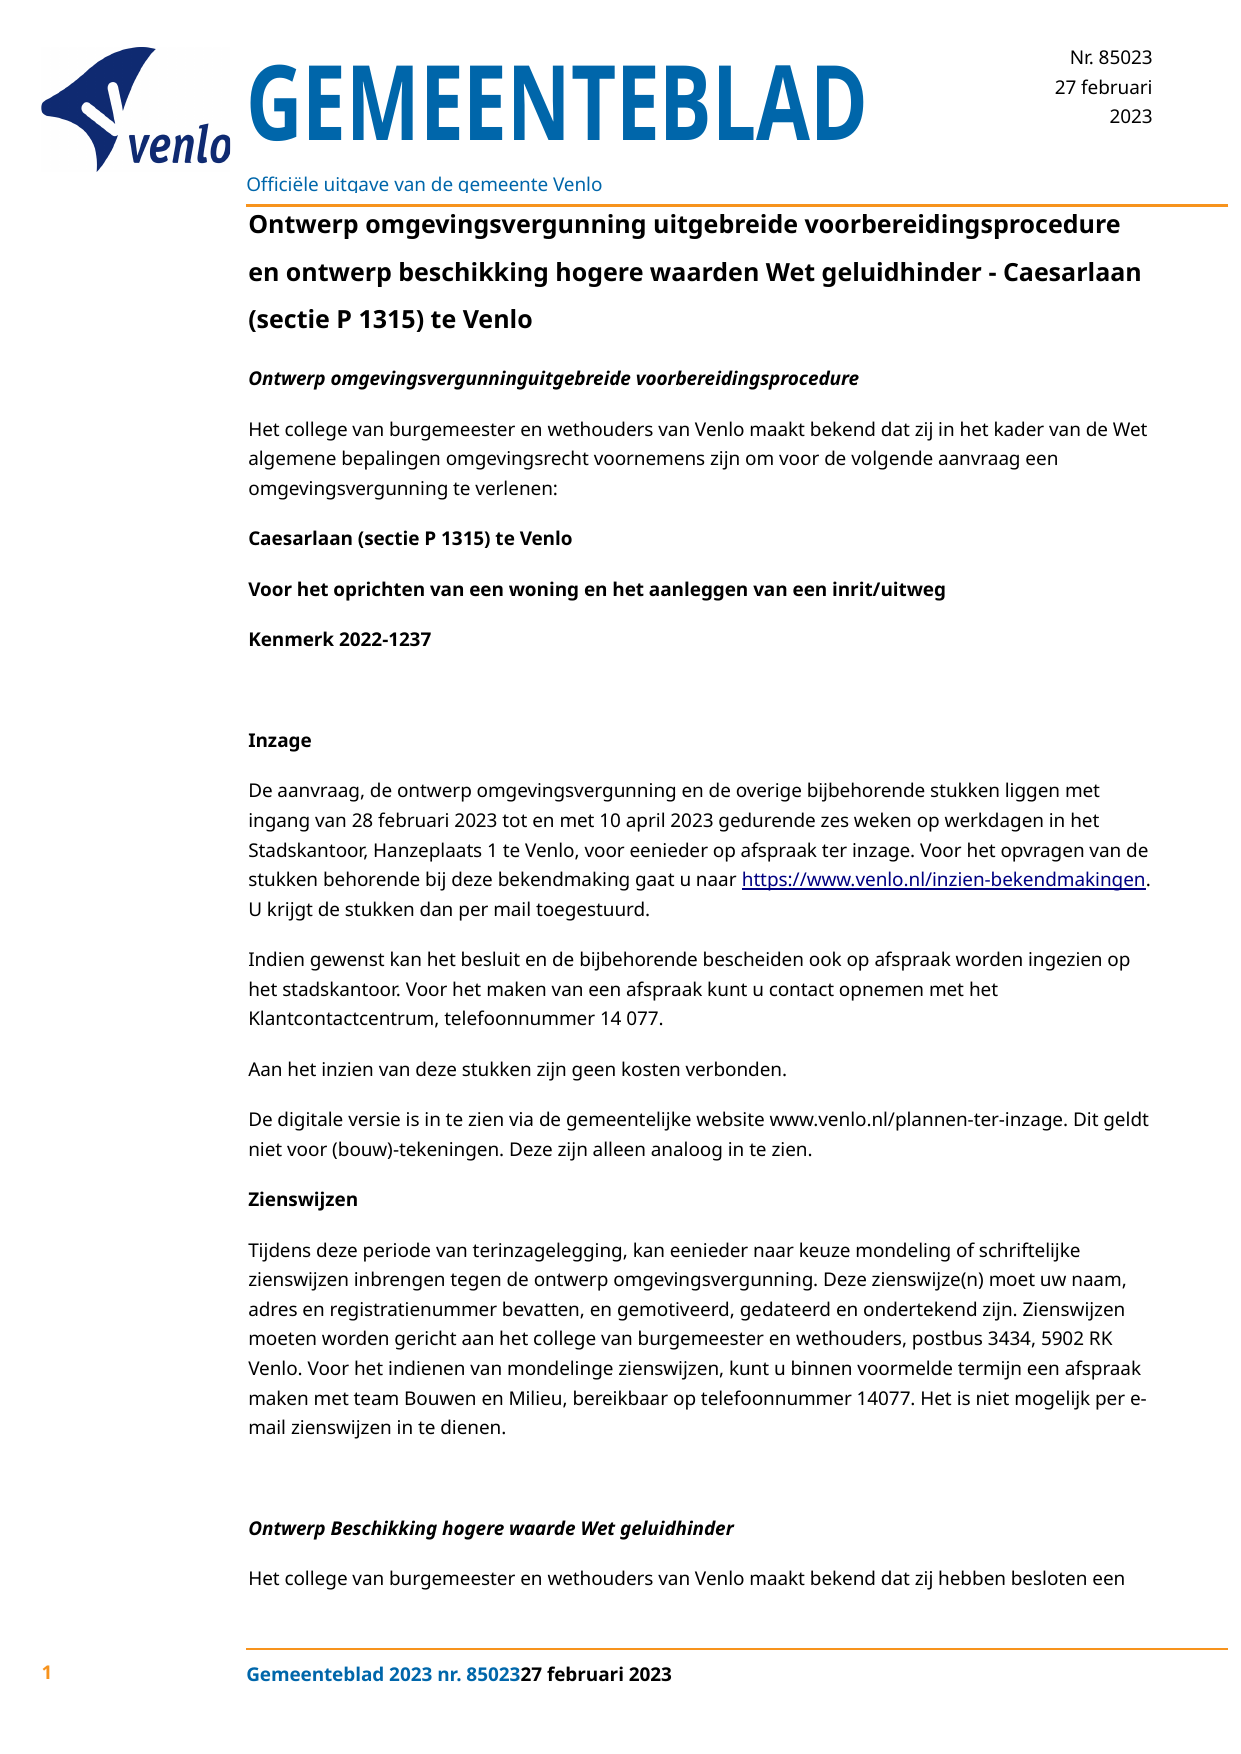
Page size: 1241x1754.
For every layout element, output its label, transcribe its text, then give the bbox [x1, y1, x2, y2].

text Ontwerp omgevingsvergunninguitgebreide voorbereidingsprocedure [248, 366, 1152, 391]
text De digitale versie is in te zien via de gemeentelijke website www.venlo.nl/plannen-ter-inzage. Dit geldt niet voor (bouw)-tekeningen. Deze zijn alleen analoog in te zien. [248, 1106, 1152, 1162]
text Indien gewenst kan het besluit en de bijbehorende bescheiden ook op afspraak worden ingezien op het stadskantoor. Voor het maken van een afspraak kunt u contact opnemen met het Klantcontactcentrum, telefoonnummer 14 077. [248, 946, 1152, 1031]
text Caesarlaan (sectie P 1315) te Venlo [248, 526, 1152, 551]
text Zienswijzen [248, 1186, 1152, 1212]
text Ontwerp omgevingsvergunning uitgebreide voorbereidingsprocedure en ontwerp beschikking hogere waarden Wet geluidhinder - Caesarlaan (sectie P 1315) te Venlo [248, 207, 1152, 336]
text Tijdens deze periode van terinzagelegging, kan eenieder naar keuze mondeling of schriftelijke zienswijzen inbrengen tegen de ontwerp omgevingsvergunning. Deze zienswijze(n) moet uw naam, adres en registratienummer bevatten, en gemotiveerd, gedateerd en ondertekend zijn. Zienswijzen moeten worden gericht aan het college van burgemeester en wethouders, postbus 3434, 5902 RK Venlo. Voor het indienen van mondelinge zienswijzen, kunt u binnen voormelde termijn een afspraak maken met team Bouwen en Milieu, bereikbaar op telefoonnummer 14077. Het is niet mogelijk per e-mail zienswijzen in te dienen. [248, 1237, 1152, 1440]
text De aanvraag, de ontwerp omgevingsvergunning en de overige bijbehorende stukken liggen met ingang van 28 februari 2023 tot en met 10 april 2023 gedurende zes weken op werkdagen in het Stadskantoor, Hanzeplaats 1 te Venlo, voor eenieder op afspraak ter inzage. Voor het opvragen van de stukken behorende bij deze bekendmaking gaat u naar https://www.venlo.nl/inzien-bekendmakingen. U krijgt de stukken dan per mail toegestuurd. [248, 778, 1152, 922]
text Het college van burgemeester en wethouders van Venlo maakt bekend dat zij in het kader van de Wet algemene bepalingen omgevingsrecht voornemens zijn om voor de volgende aanvraag een omgevingsvergunning te verlenen: [248, 416, 1152, 501]
text Inzage [248, 727, 1152, 753]
text Ontwerp Beschikking hogere waarde Wet geluidhinder [248, 1515, 1152, 1541]
picture [41, 47, 231, 172]
text Voor het oprichten van een woning en het aanleggen van een inrit/uitweg [248, 576, 1152, 602]
text Aan het inzien van deze stukken zijn geen kosten verbonden. [248, 1056, 1152, 1082]
text Kenmerk 2022-1237 [248, 626, 1152, 652]
text Het college van burgemeester en wethouders van Venlo maakt bekend dat zij hebben besloten een [248, 1566, 1152, 1591]
